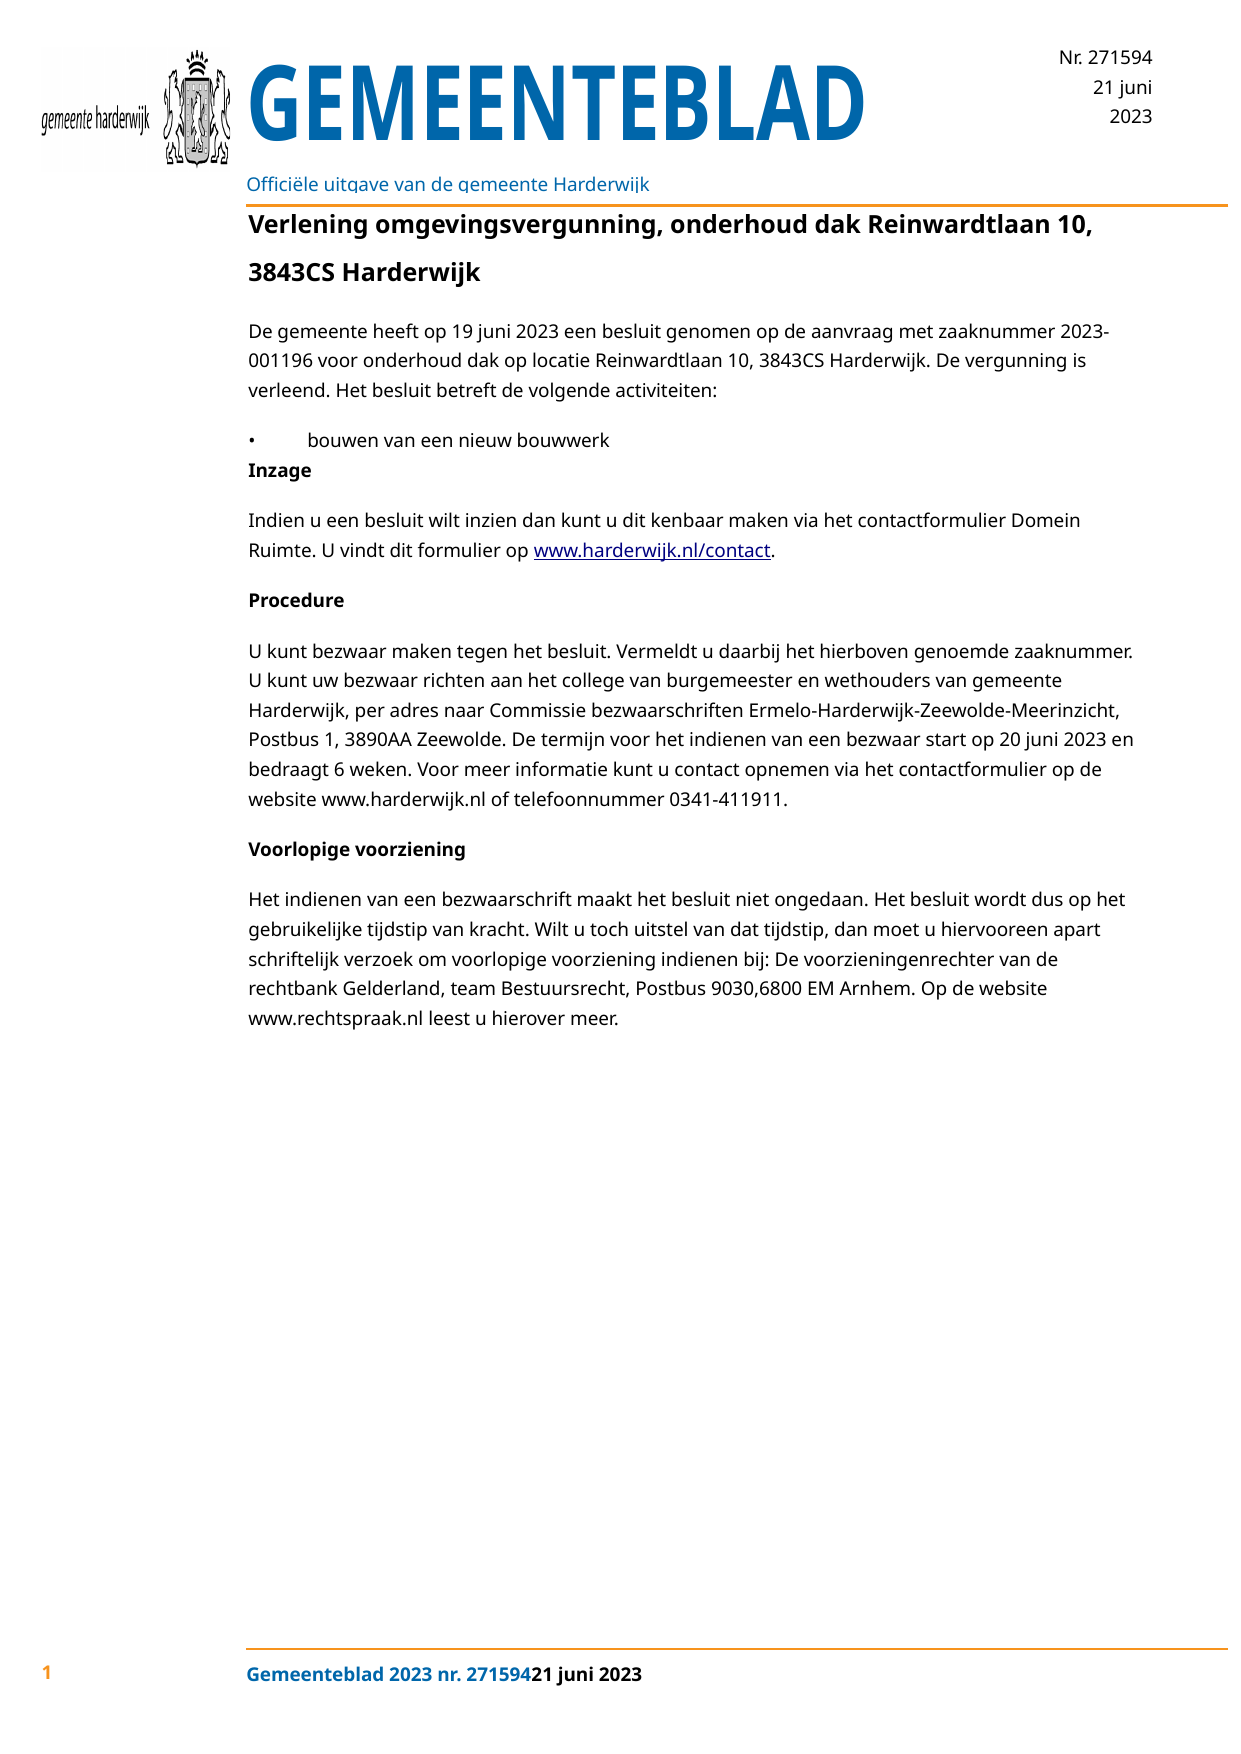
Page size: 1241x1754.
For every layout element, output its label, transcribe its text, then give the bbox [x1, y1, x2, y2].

text Voorlopige voorziening [248, 836, 1152, 862]
picture [41, 47, 231, 172]
text Inzage [248, 457, 1152, 483]
text Procedure [248, 587, 1152, 613]
text Verlening omgevingsvergunning, onderhoud dak Reinwardtlaan 10, 3843CS Harderwijk [248, 207, 1152, 288]
list bouwen van een nieuw bouwwerk [248, 427, 1152, 453]
text U kunt bezwaar maken tegen het besluit. Vermeldt u daarbij het hierboven genoemde zaaknummer. U kunt uw bezwaar richten aan het college van burgemeester en wethouders van gemeente Harderwijk, per adres naar Commissie bezwaarschriften Ermelo-Harderwijk-Zeewolde-Meerinzicht, Postbus 1, 3890AA Zeewolde. De termijn voor het indienen van een bezwaar start op 20 juni 2023 en bedraagt 6 weken. Voor meer informatie kunt u contact opnemen via het contactformulier op de website www.harderwijk.nl of telefoonnummer 0341-411911. [248, 638, 1152, 812]
text Indien u een besluit wilt inzien dan kunt u dit kenbaar maken via het contactformulier Domein Ruimte. U vindt dit formulier op www.harderwijk.nl/contact. [248, 507, 1152, 563]
text Het indienen van een bezwaarschrift maakt het besluit niet ongedaan. Het besluit wordt dus op het gebruikelijke tijdstip van kracht. Wilt u toch uitstel van dat tijdstip, dan moet u hiervooreen apart schriftelijk verzoek om voorlopige voorziening indienen bij: De voorzieningenrechter van de rechtbank Gelderland, team Bestuursrecht, Postbus 9030,6800 EM Arnhem. Op de website www.rechtspraak.nl leest u hierover meer. [248, 887, 1152, 1031]
text De gemeente heeft op 19 juni 2023 een besluit genomen op de aanvraag met zaaknummer 2023-001196 voor onderhoud dak op locatie Reinwardtlaan 10, 3843CS Harderwijk. De vergunning is verleend. Het besluit betreft de volgende activiteiten: [248, 318, 1152, 403]
